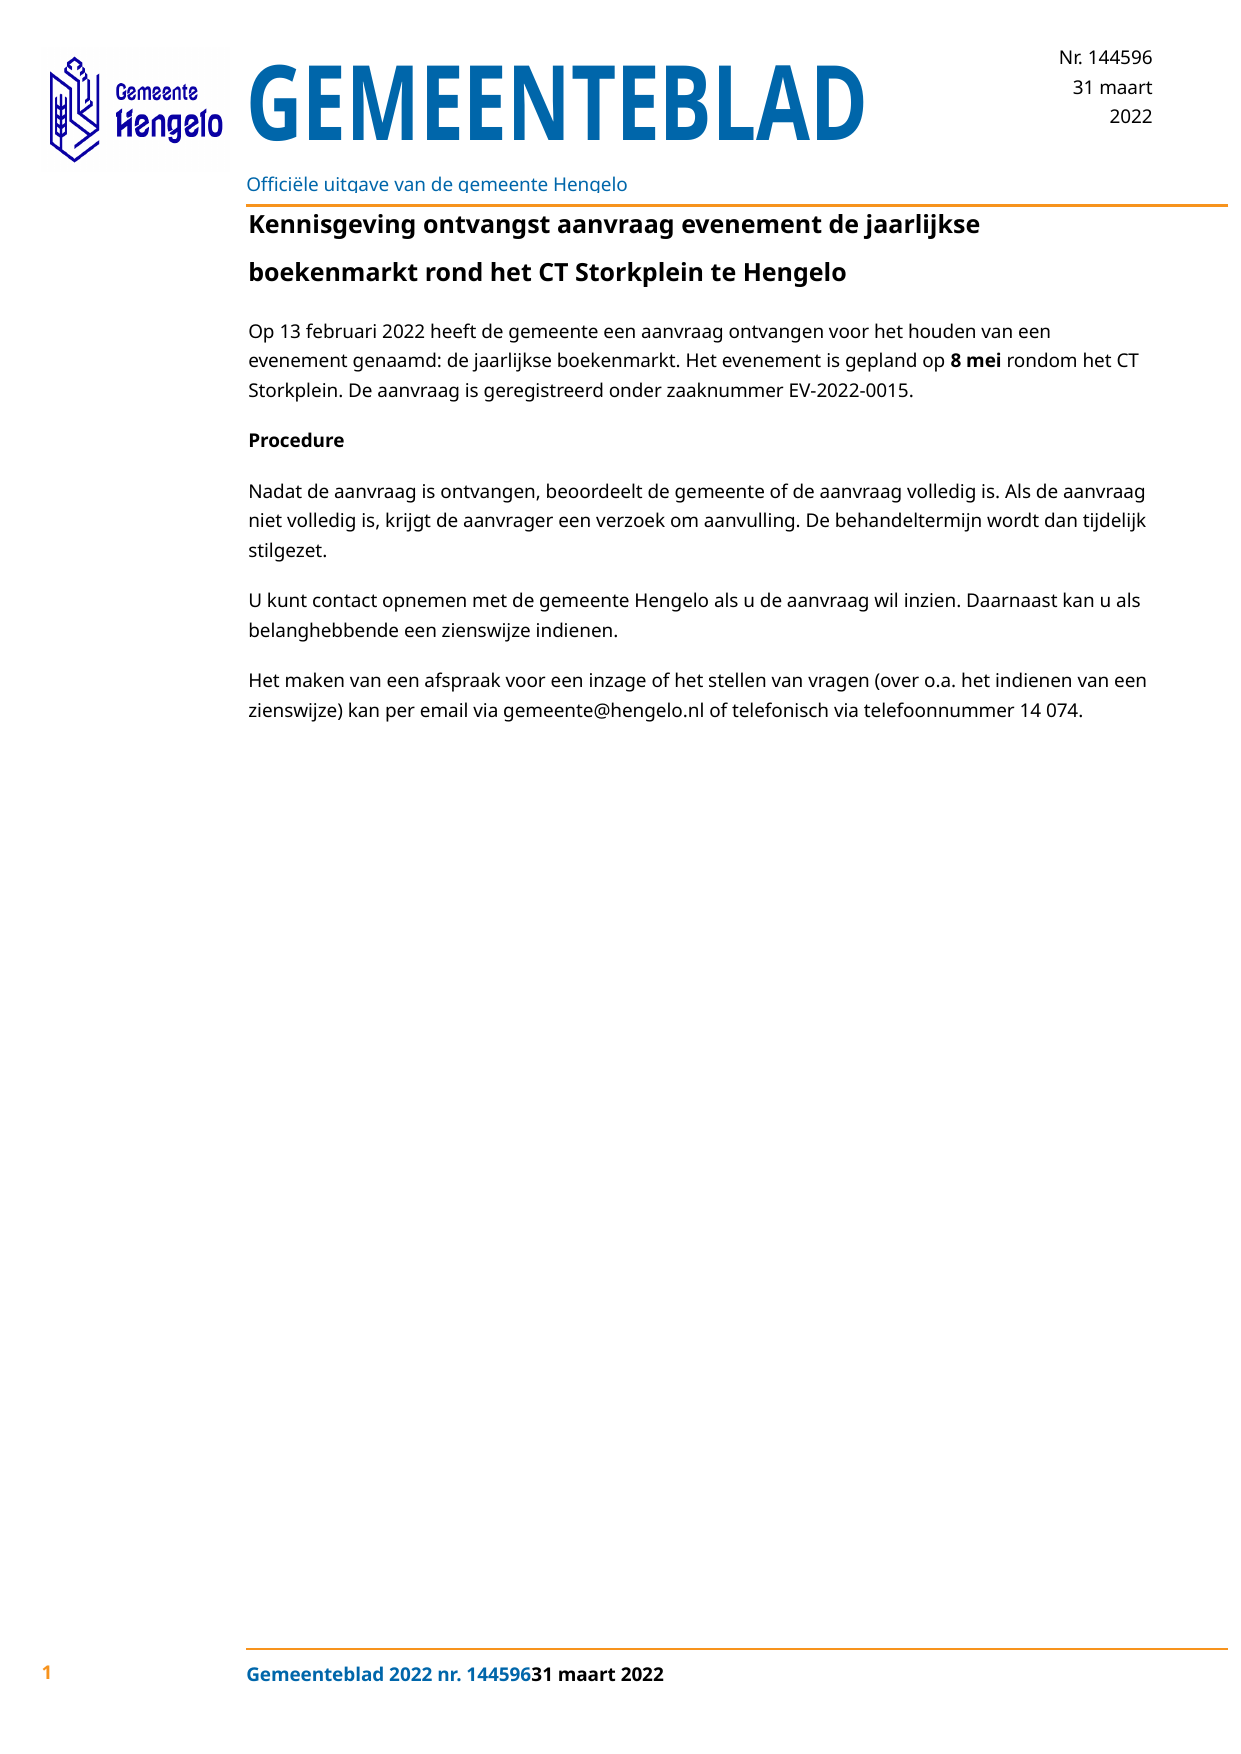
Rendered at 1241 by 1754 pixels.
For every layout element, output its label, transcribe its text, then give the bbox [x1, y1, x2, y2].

text Nadat de aanvraag is ontvangen, beoordeelt de gemeente of de aanvraag volledig is. Als de aanvraag niet volledig is, krijgt de aanvrager een verzoek om aanvulling. De behandeltermijn wordt dan tijdelijk stilgezet. [248, 478, 1152, 563]
text Het maken van een afspraak voor een inzage of het stellen van vragen (over o.a. het indienen van een zienswijze) kan per email via gemeente@hengelo.nl of telefonisch via telefoonnummer 14 074. [248, 667, 1152, 723]
text Procedure [248, 427, 1152, 453]
picture [41, 47, 231, 172]
text U kunt contact opnemen met de gemeente Hengelo als u de aanvraag wil inzien. Daarnaast kan u als belanghebbende een zienswijze indienen. [248, 587, 1152, 643]
text Kennisgeving ontvangst aanvraag evenement de jaarlijkse boekenmarkt rond het CT Storkplein te Hengelo [248, 207, 1152, 288]
text Op 13 februari 2022 heeft de gemeente een aanvraag ontvangen voor het houden van een evenement genaamd: de jaarlijkse boekenmarkt. Het evenement is gepland op 8 mei rondom het CT Storkplein. De aanvraag is geregistreerd onder zaaknummer EV-2022-0015. [248, 318, 1152, 403]
